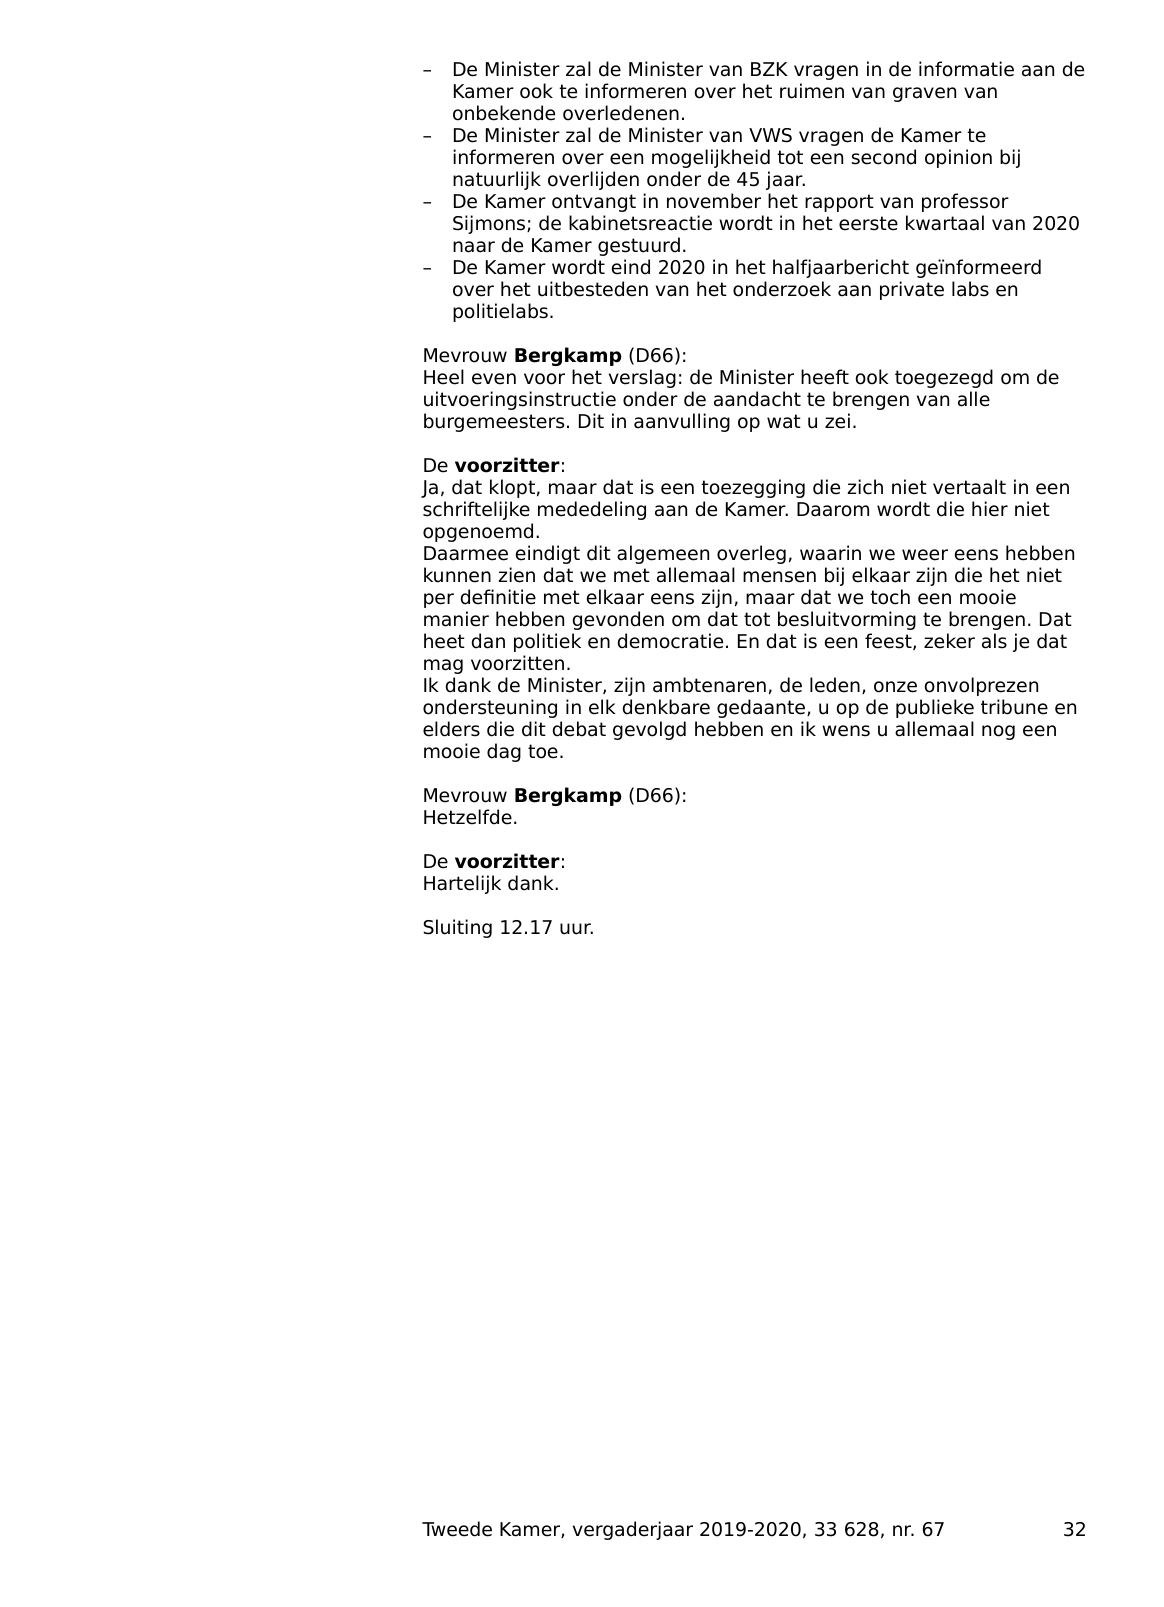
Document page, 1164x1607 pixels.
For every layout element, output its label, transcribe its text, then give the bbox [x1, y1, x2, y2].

text – De Minister zal de Minister van VWS vragen de Kamer te informeren over een mogelijkheid tot een second opinion bij natuurlijk overlijden onder de 45 jaar. [422, 125, 1087, 191]
text Ik dank de Minister, zijn ambtenaren, de leden, onze onvolprezen ondersteuning in elk denkbare gedaante, u op de publieke tribune en elders die dit debat gevolgd hebben en ik wens u allemaal nog een mooie dag toe. [422, 675, 1087, 763]
text Mevrouw Bergkamp (D66): [422, 345, 1087, 367]
text Hetzelfde. [422, 807, 1087, 829]
text – De Kamer wordt eind 2020 in het halfjaarbericht geïnformeerd over het uitbesteden van het onderzoek aan private labs en politielabs. [422, 257, 1087, 323]
text De voorzitter: [422, 851, 1087, 873]
text Heel even voor het verslag: de Minister heeft ook toegezegd om de uitvoeringsinstructie onder de aandacht te brengen van alle burgemeesters. Dit in aanvulling op wat u zei. [422, 367, 1087, 433]
text – De Kamer ontvangt in november het rapport van professor Sijmons; de kabinetsreactie wordt in het eerste kwartaal van 2020 naar de Kamer gestuurd. [422, 191, 1087, 257]
text De voorzitter: [422, 455, 1087, 477]
text Hartelijk dank. [422, 873, 1087, 895]
text Ja, dat klopt, maar dat is een toezegging die zich niet vertaalt in een schriftelijke mededeling aan de Kamer. Daarom wordt die hier niet opgenoemd. [422, 477, 1087, 543]
text Sluiting 12.17 uur. [422, 917, 1087, 939]
text – De Minister zal de Minister van BZK vragen in de informatie aan de Kamer ook te informeren over het ruimen van graven van onbekende overledenen. [422, 59, 1087, 125]
text Mevrouw Bergkamp (D66): [422, 785, 1087, 807]
text Daarmee eindigt dit algemeen overleg, waarin we weer eens hebben kunnen zien dat we met allemaal mensen bij elkaar zijn die het niet per definitie met elkaar eens zijn, maar dat we toch een mooie manier hebben gevonden om dat tot besluitvorming te brengen. Dat heet dan politiek en democratie. En dat is een feest, zeker als je dat mag voorzitten. [422, 543, 1087, 675]
